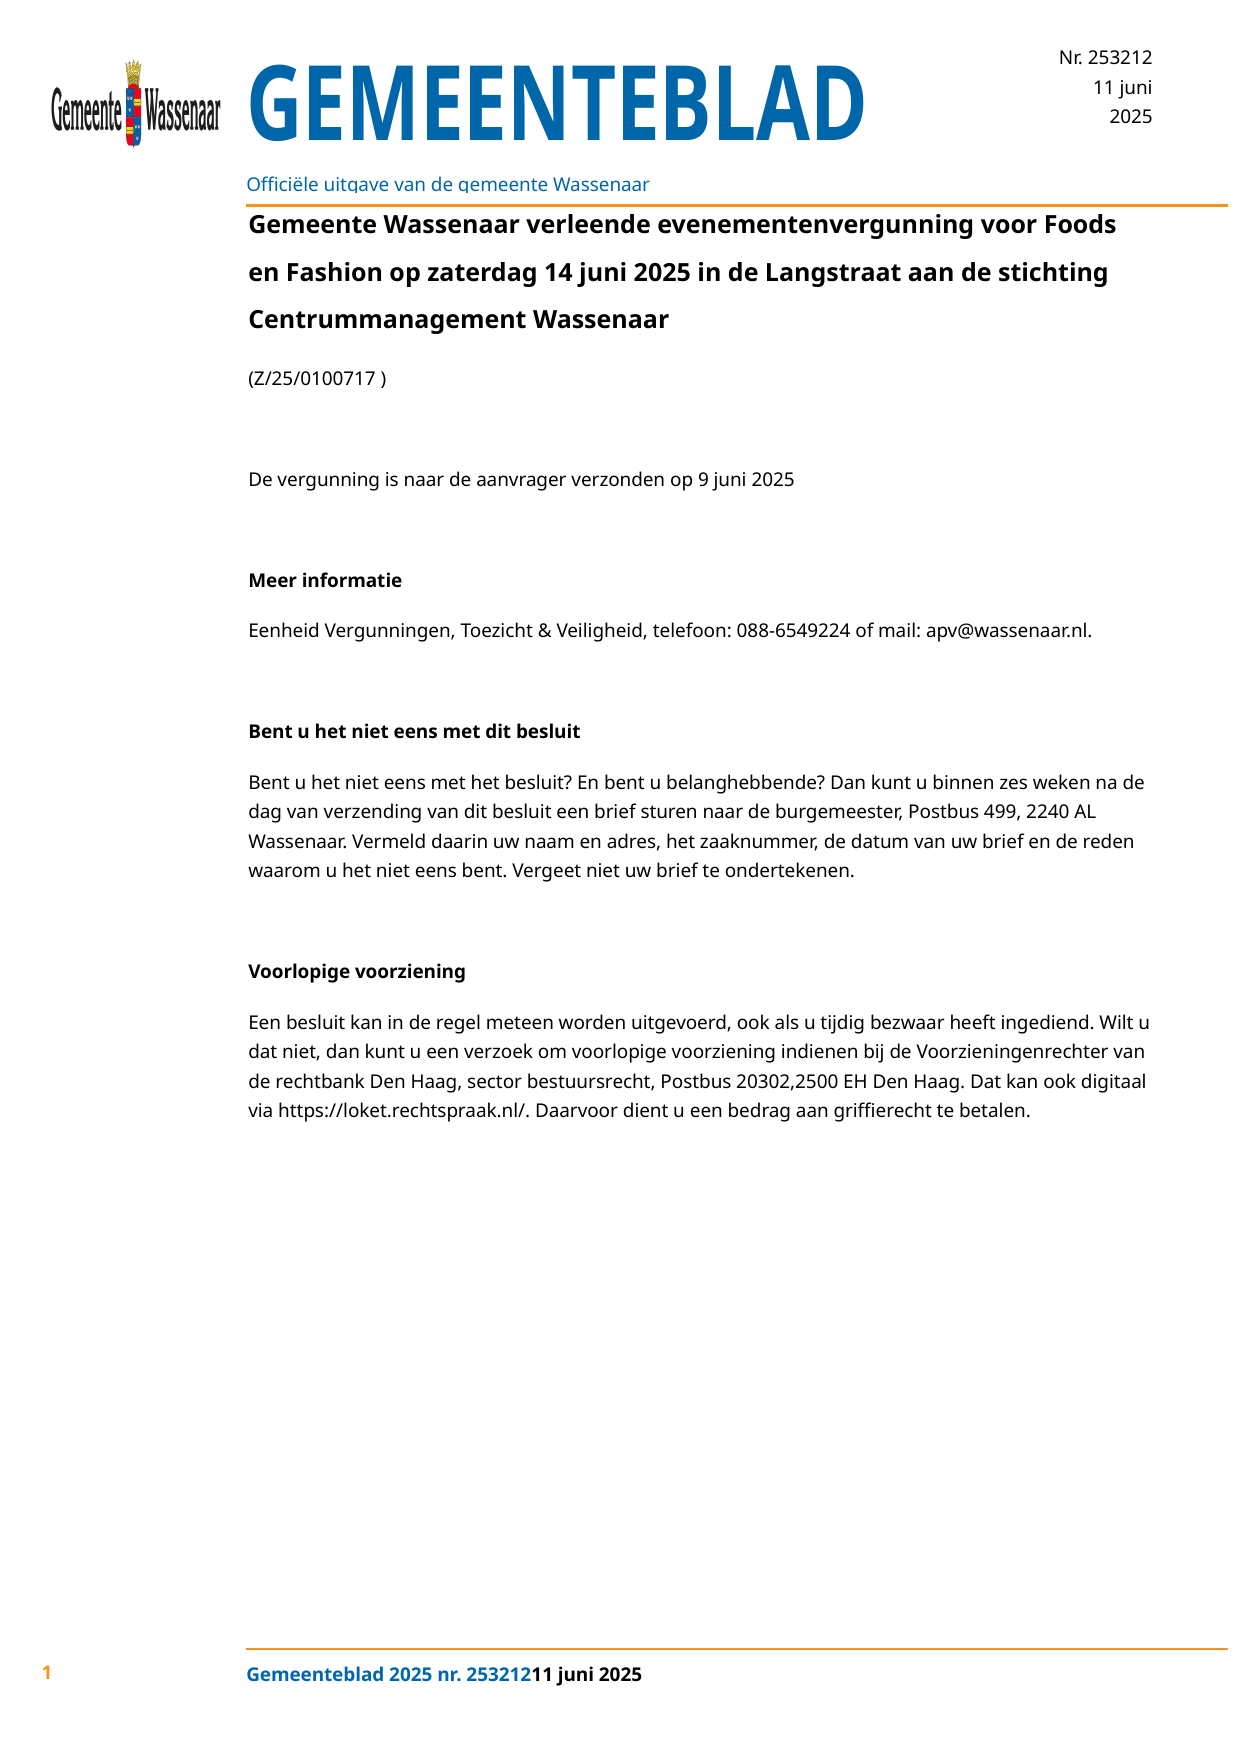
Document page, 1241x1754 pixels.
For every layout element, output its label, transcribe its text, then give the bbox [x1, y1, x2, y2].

text Bent u het niet eens met dit besluit [248, 718, 1152, 744]
text Voorlopige voorziening [248, 958, 1152, 984]
text De vergunning is naar de aanvrager verzonden op 9 juni 2025 [248, 466, 1152, 492]
text Eenheid Vergunningen, Toezicht & Veiligheid, telefoon: 088-6549224 of mail: apv@wassenaar.nl. [248, 618, 1152, 643]
text (Z/25/0100717 ) [248, 366, 1152, 391]
text Meer informatie [248, 567, 1152, 593]
text Bent u het niet eens met het besluit? En bent u belanghebbende? Dan kunt u binnen zes weken na de dag van verzending van dit besluit een brief sturen naar de burgemeester, Postbus 499, 2240 AL Wassenaar. Vermeld daarin uw naam en adres, het zaaknummer, de datum van uw brief en de reden waarom u het niet eens bent. Vergeet niet uw brief te ondertekenen. [248, 769, 1152, 883]
text Een besluit kan in de regel meteen worden uitgevoerd, ook als u tijdig bezwaar heeft ingediend. Wilt u dat niet, dan kunt u een verzoek om voorlopige voorziening indienen bij de Voorzieningenrechter van de rechtbank Den Haag, sector bestuursrecht, Postbus 20302,2500 EH Den Haag. Dat kan ook digitaal via https://loket.rechtspraak.nl/. Daarvoor dient u een bedrag aan griffierecht te betalen. [248, 1009, 1152, 1123]
text Gemeente Wassenaar verleende evenementenvergunning voor Foods en Fashion op zaterdag 14 juni 2025 in de Langstraat aan de stichting Centrummanagement Wassenaar [248, 207, 1152, 336]
picture [41, 47, 231, 172]
